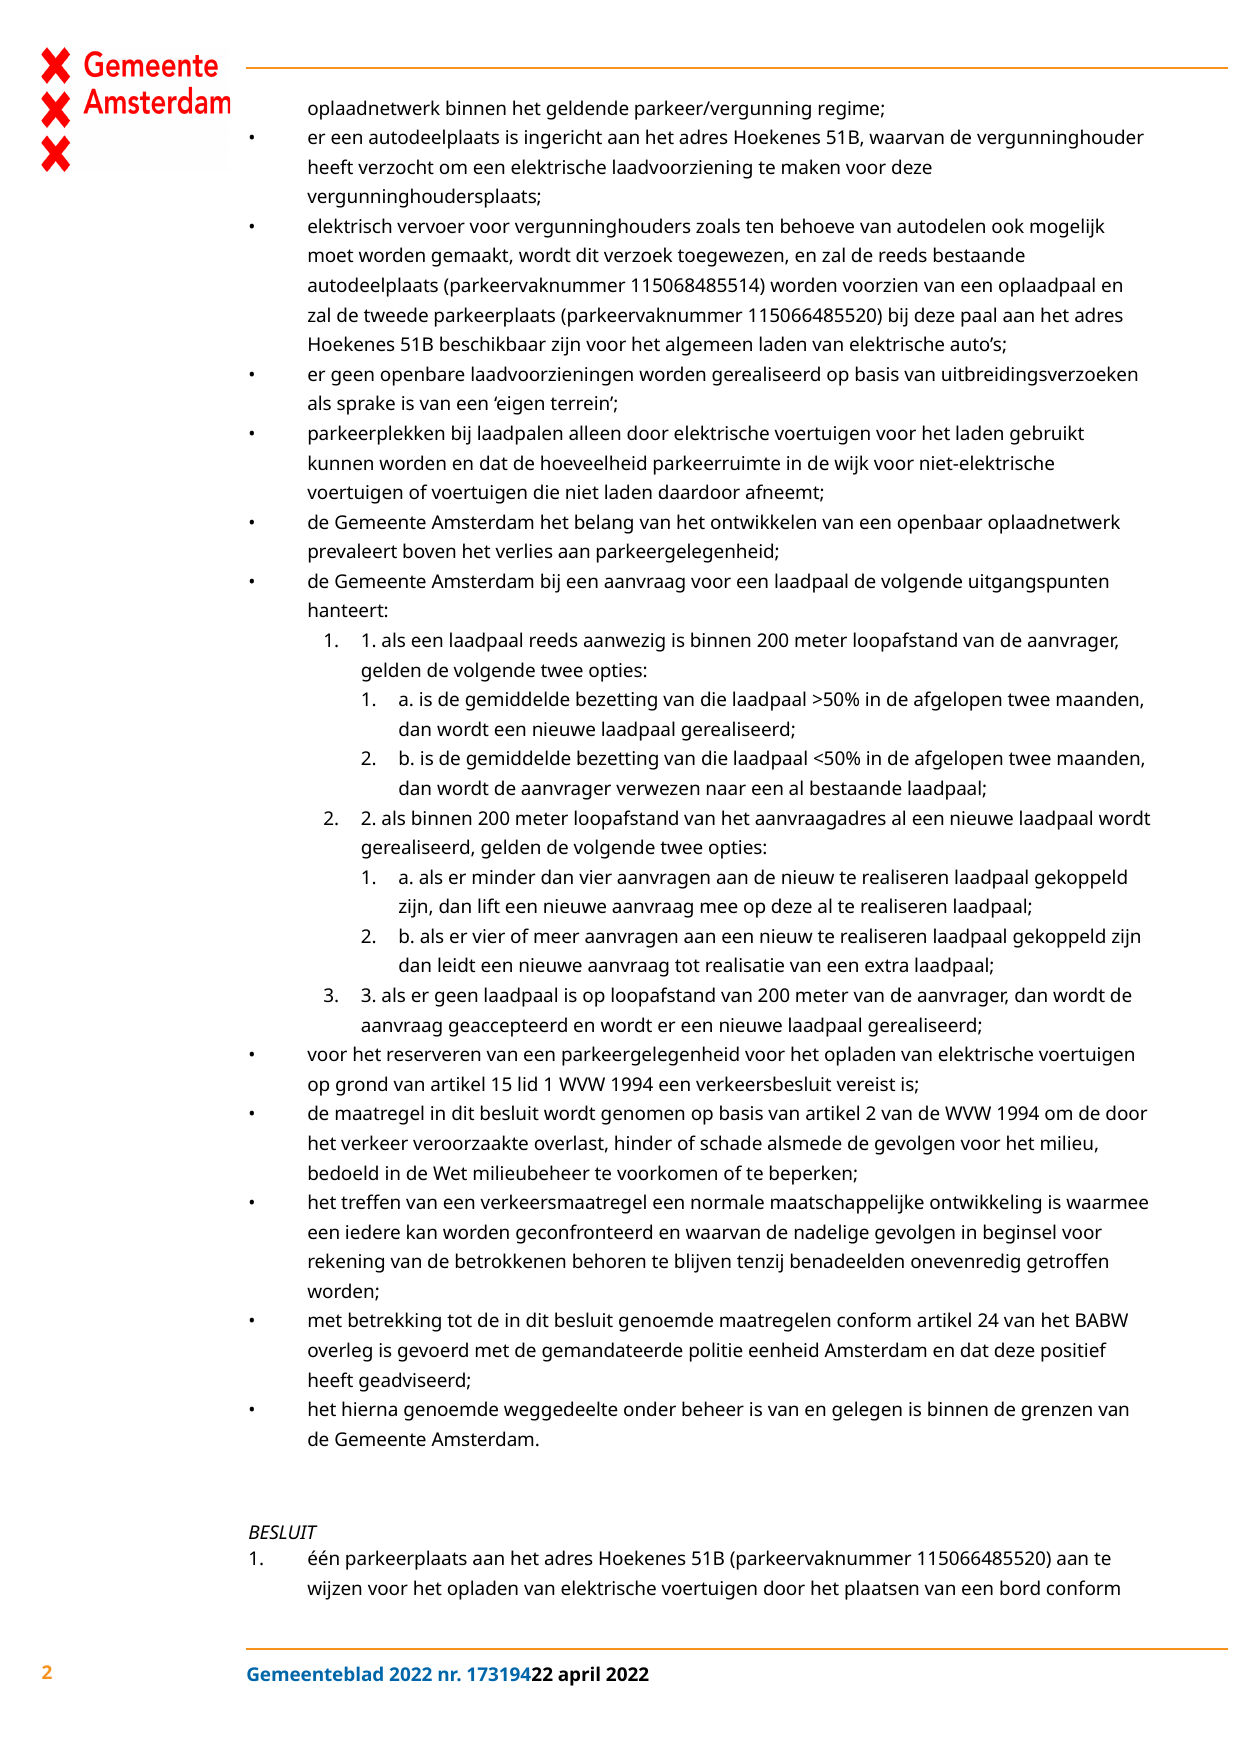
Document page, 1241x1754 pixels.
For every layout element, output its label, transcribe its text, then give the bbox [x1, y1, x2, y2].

list de Gemeente Amsterdam bij een aanvraag voor een laadpaal de volgende uitgangspunten hanteert: [248, 568, 1152, 623]
list de Gemeente Amsterdam het belang van het ontwikkelen van een openbaar oplaadnetwerk prevaleert boven het verlies aan parkeergelegenheid; [248, 509, 1152, 564]
picture [41, 47, 231, 172]
list 2. als binnen 200 meter loopafstand van het aanvraagadres al een nieuwe laadpaal wordt gerealiseerd, gelden de volgende twee opties: [323, 805, 1152, 860]
list oplaadnetwerk binnen het geldende parkeer/vergunning regime; [248, 95, 1152, 121]
list 1. als een laadpaal reeds aanwezig is binnen 200 meter loopafstand van de aanvrager, gelden de volgende twee opties: [323, 627, 1152, 683]
list er geen openbare laadvoorzieningen worden gerealiseerd op basis van uitbreidingsverzoeken als sprake is van een ‘eigen terrein’; [248, 361, 1152, 416]
list één parkeerplaats aan het adres Hoekenes 51B (parkeervaknummer 115066485520) aan te wijzen voor het opladen van elektrische voertuigen door het plaatsen van een bord conform [248, 1545, 1152, 1601]
list met betrekking tot de in dit besluit genoemde maatregelen conform artikel 24 van het BABW overleg is gevoerd met de gemandateerde politie eenheid Amsterdam en dat deze positief heeft geadviseerd; [248, 1308, 1152, 1393]
list het treffen van een verkeersmaatregel een normale maatschappelijke ontwikkeling is waarmee een iedere kan worden geconfronteerd en waarvan de nadelige gevolgen in beginsel voor rekening van de betrokkenen behoren te blijven tenzij benadeelden onevenredig getroffen worden; [248, 1189, 1152, 1304]
list er een autodeelplaats is ingericht aan het adres Hoekenes 51B, waarvan de vergunninghouder heeft verzocht om een elektrische laadvoorziening te maken voor deze vergunninghoudersplaats; [248, 124, 1152, 209]
list b. is de gemiddelde bezetting van die laadpaal <50% in de afgelopen twee maanden, dan wordt de aanvrager verwezen naar een al bestaande laadpaal; [361, 746, 1152, 801]
list 3. als er geen laadpaal is op loopafstand van 200 meter van de aanvrager, dan wordt de aanvraag geaccepteerd en wordt er een nieuwe laadpaal gerealiseerd; [323, 982, 1152, 1038]
list b. als er vier of meer aanvragen aan een nieuw te realiseren laadpaal gekoppeld zijn dan leidt een nieuwe aanvraag tot realisatie van een extra laadpaal; [361, 923, 1152, 978]
list voor het reserveren van een parkeergelegenheid voor het opladen van elektrische voertuigen op grond van artikel 15 lid 1 WVW 1994 een verkeersbesluit vereist is; [248, 1041, 1152, 1097]
list a. is de gemiddelde bezetting van die laadpaal >50% in de afgelopen twee maanden, dan wordt een nieuwe laadpaal gerealiseerd; [361, 686, 1152, 742]
list parkeerplekken bij laadpalen alleen door elektrische voertuigen voor het laden gebruikt kunnen worden en dat de hoeveelheid parkeerruimte in de wijk voor niet-elektrische voertuigen of voertuigen die niet laden daardoor afneemt; [248, 420, 1152, 505]
list a. als er minder dan vier aanvragen aan de nieuw te realiseren laadpaal gekoppeld zijn, dan lift een nieuwe aanvraag mee op deze al te realiseren laadpaal; [361, 864, 1152, 919]
text BESLUIT [248, 1519, 1152, 1545]
list de maatregel in dit besluit wordt genomen op basis van artikel 2 van de WVW 1994 om de door het verkeer veroorzaakte overlast, hinder of schade alsmede de gevolgen voor het milieu, bedoeld in de Wet milieubeheer te voorkomen of te beperken; [248, 1101, 1152, 1186]
list elektrisch vervoer voor vergunninghouders zoals ten behoeve van autodelen ook mogelijk moet worden gemaakt, wordt dit verzoek toegewezen, en zal de reeds bestaande autodeelplaats (parkeervaknummer 115068485514) worden voorzien van een oplaadpaal en zal de tweede parkeerplaats (parkeervaknummer 115066485520) bij deze paal aan het adres Hoekenes 51B beschikbaar zijn voor het algemeen laden van elektrische auto’s; [248, 213, 1152, 357]
list het hierna genoemde weggedeelte onder beheer is van en gelegen is binnen de grenzen van de Gemeente Amsterdam. [248, 1396, 1152, 1452]
